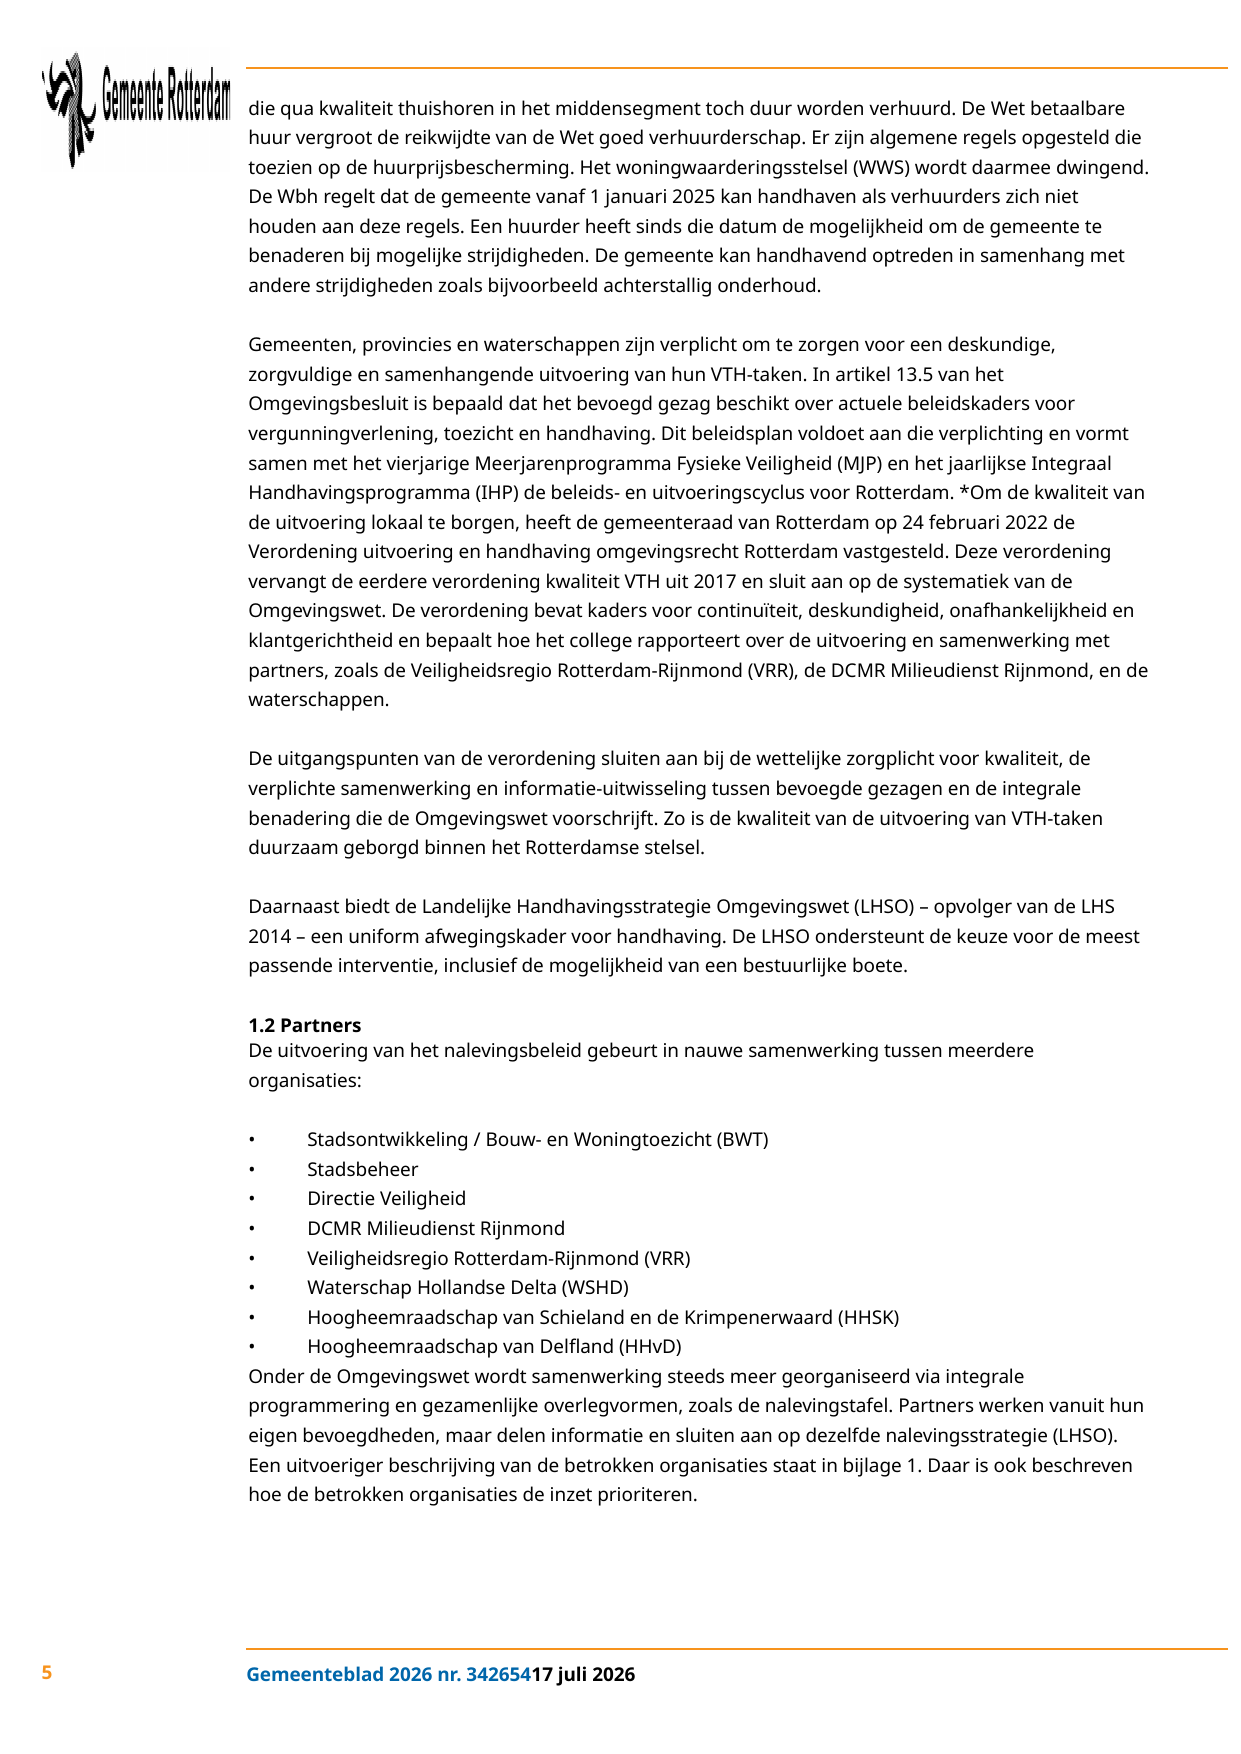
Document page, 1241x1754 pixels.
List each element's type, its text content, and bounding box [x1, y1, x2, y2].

list Stadsbeheer [248, 1156, 1152, 1182]
text De uitvoering van het nalevingsbeleid gebeurt in nauwe samenwerking tussen meerdere organisaties: [248, 1038, 1152, 1093]
text Onder de Omgevingswet wordt samenwerking steeds meer georganiseerd via integrale programmering en gezamenlijke overlegvormen, zoals de nalevingstafel. Partners werken vanuit hun eigen bevoegdheden, maar delen informatie en sluiten aan op dezelfde nalevingsstrategie (LHSO). Een uitvoeriger beschrijving van de betrokken organisaties staat in bijlage 1. Daar is ook beschreven hoe de betrokken organisaties de inzet prioriteren. [248, 1363, 1152, 1507]
list Veiligheidsregio Rotterdam-Rijnmond (VRR) [248, 1245, 1152, 1270]
list Stadsontwikkeling / Bouw- en Woningtoezicht (BWT) [248, 1126, 1152, 1152]
text die qua kwaliteit thuishoren in het middensegment toch duur worden verhuurd. De Wet betaalbare huur vergroot de reikwijdte van de Wet goed verhuurderschap. Er zijn algemene regels opgesteld die toezien op de huurprijsbescherming. Het woningwaarderingsstelsel (WWS) wordt daarmee dwingend. De Wbh regelt dat de gemeente vanaf 1 januari 2025 kan handhaven als verhuurders zich niet houden aan deze regels. Een huurder heeft sinds die datum de mogelijkheid om de gemeente te benaderen bij mogelijke strijdigheden. De gemeente kan handhavend optreden in samenhang met andere strijdigheden zoals bijvoorbeeld achterstallig onderhoud. [248, 95, 1152, 298]
list Waterschap Hollandse Delta (WSHD) [248, 1274, 1152, 1300]
text Daarnaast biedt de Landelijke Handhavingsstrategie Omgevingswet (LHSO) – opvolger van de LHS 2014 – een uniform afwegingskader voor handhaving. De LHSO ondersteunt de keuze voor de meest passende interventie, inclusief de mogelijkheid van een bestuurlijke boete. [248, 893, 1152, 978]
picture [41, 47, 231, 172]
text De uitgangspunten van de verordening sluiten aan bij de wettelijke zorgplicht voor kwaliteit, de verplichte samenwerking en informatie-uitwisseling tussen bevoegde gezagen en de integrale benadering die de Omgevingswet voorschrijft. Zo is de kwaliteit van de uitvoering van VTH-taken duurzaam geborgd binnen het Rotterdamse stelsel. [248, 746, 1152, 860]
text Gemeenten, provincies en waterschappen zijn verplicht om te zorgen voor een deskundige, zorgvuldige en samenhangende uitvoering van hun VTH-taken. In artikel 13.5 van het Omgevingsbesluit is bepaald dat het bevoegd gezag beschikt over actuele beleidskaders voor vergunningverlening, toezicht en handhaving. Dit beleidsplan voldoet aan die verplichting en vormt samen met het vierjarige Meerjarenprogramma Fysieke Veiligheid (MJP) en het jaarlijkse Integraal Handhavingsprogramma (IHP) de beleids- en uitvoeringscyclus voor Rotterdam. *Om de kwaliteit van de uitvoering lokaal te borgen, heeft de gemeenteraad van Rotterdam op 24 februari 2022 de Verordening uitvoering en handhaving omgevingsrecht Rotterdam vastgesteld. Deze verordening vervangt de eerdere verordening kwaliteit VTH uit 2017 en sluit aan op de systematiek van de Omgevingswet. De verordening bevat kaders voor continuïteit, deskundigheid, onafhankelijkheid en klantgerichtheid en bepaalt hoe het college rapporteert over de uitvoering en samenwerking met partners, zoals de Veiligheidsregio Rotterdam-Rijnmond (VRR), de DCMR Milieudienst Rijnmond, en de waterschappen. [248, 331, 1152, 712]
list Hoogheemraadschap van Delfland (HHvD) [248, 1333, 1152, 1359]
list Directie Veiligheid [248, 1186, 1152, 1211]
list Hoogheemraadschap van Schieland en de Krimpenerwaard (HHSK) [248, 1304, 1152, 1329]
text 1.2 Partners [248, 1012, 1152, 1038]
list DCMR Milieudienst Rijnmond [248, 1215, 1152, 1241]
